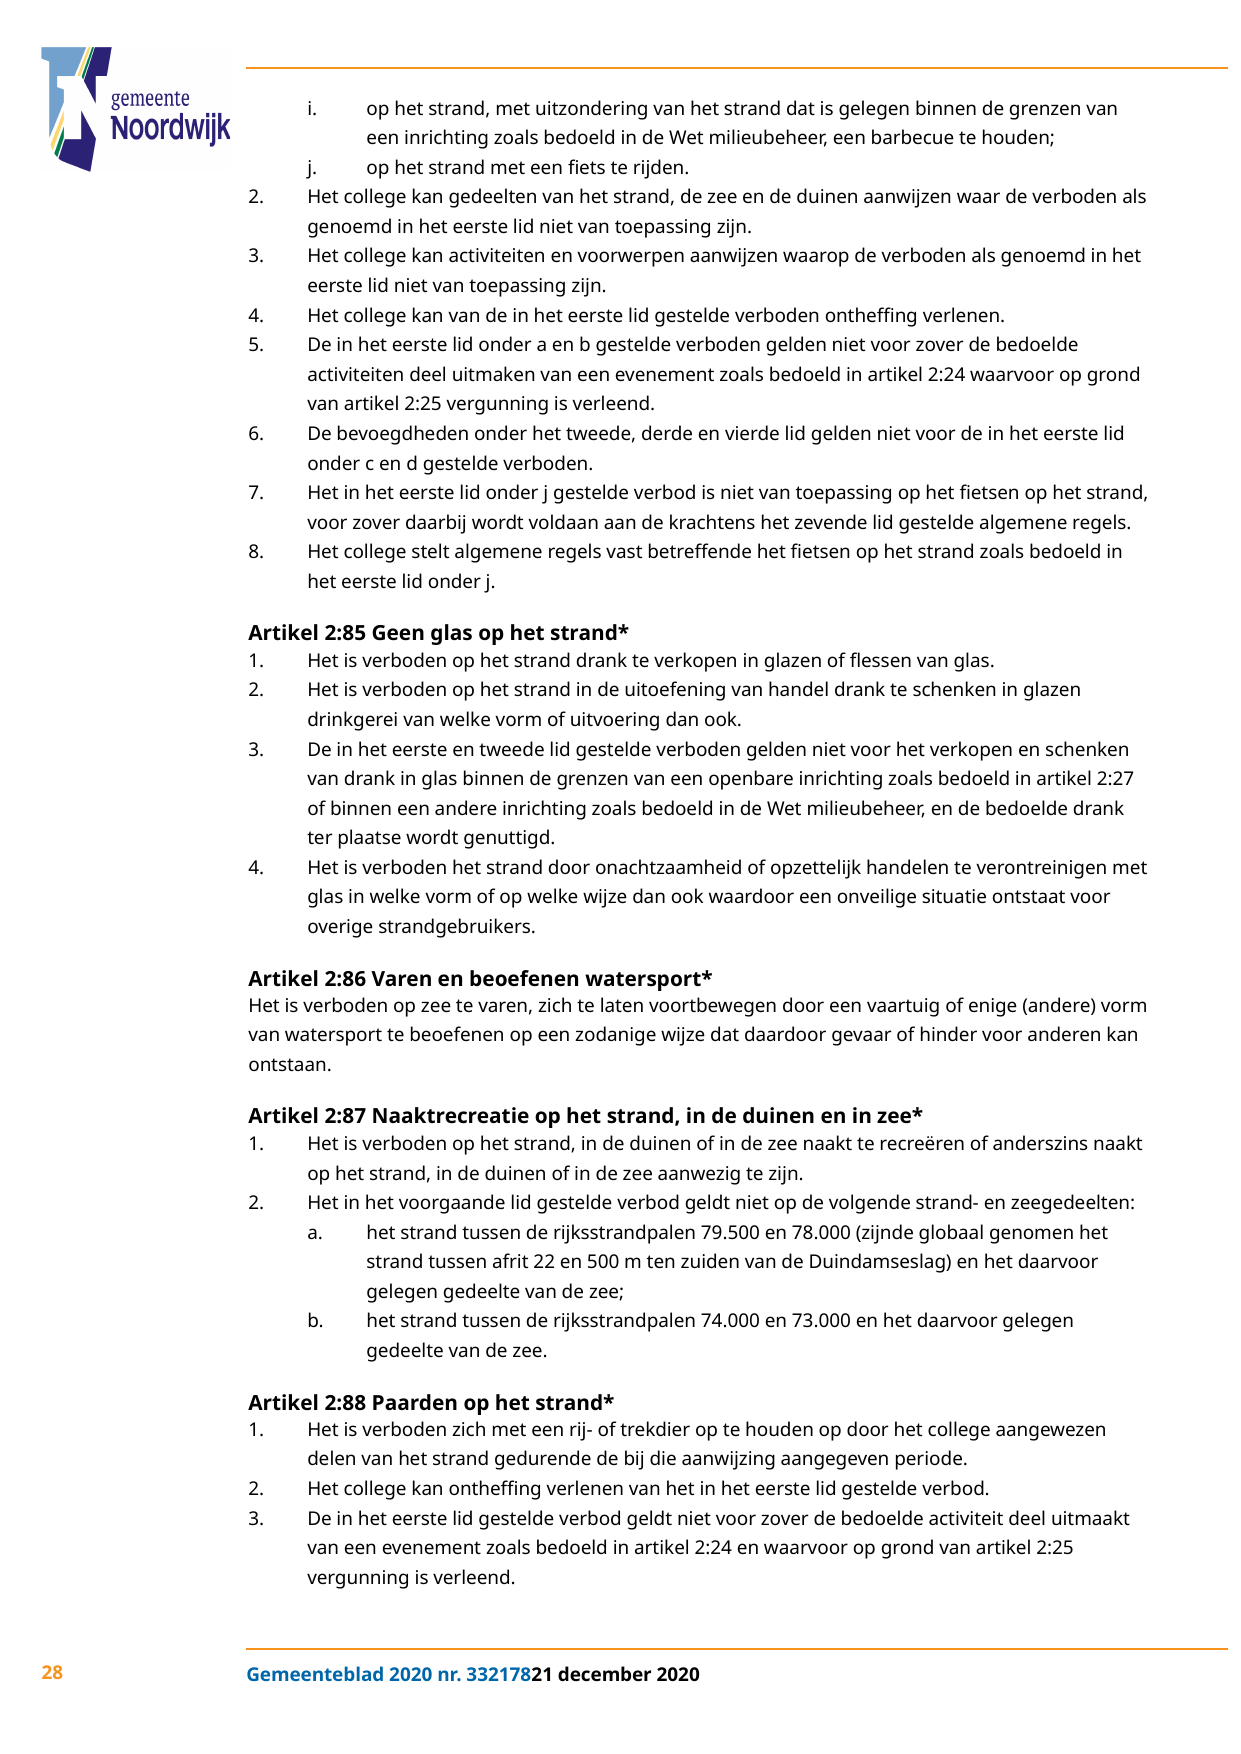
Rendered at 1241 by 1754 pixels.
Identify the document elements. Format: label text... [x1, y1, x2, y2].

list op het strand, met uitzondering van het strand dat is gelegen binnen de grenzen van een inrichting zoals bedoeld in de Wet milieubeheer, een barbecue te houden; [307, 95, 1152, 150]
list De in het eerste lid gestelde verbod geldt niet voor zover de bedoelde activiteit deel uitmaakt van een evenement zoals bedoeld in artikel 2:24 en waarvoor op grond van artikel 2:25 vergunning is verleend. [248, 1505, 1152, 1590]
list het strand tussen de rijksstrandpalen 74.000 en 73.000 en het daarvoor gelegen gedeelte van de zee. [307, 1308, 1152, 1363]
text Artikel 2:88 Paarden op het strand* [248, 1388, 1152, 1416]
list De in het eerste lid onder a en b gestelde verboden gelden niet voor zover de bedoelde activiteiten deel uitmaken van een evenement zoals bedoeld in artikel 2:24 waarvoor op grond van artikel 2:25 vergunning is verleend. [248, 331, 1152, 416]
text Artikel 2:85 Geen glas op het strand* [248, 618, 1152, 647]
list Het college kan gedeelten van het strand, de zee en de duinen aanwijzen waar de verboden als genoemd in het eerste lid niet van toepassing zijn. [248, 183, 1152, 239]
list De in het eerste en tweede lid gestelde verboden gelden niet voor het verkopen en schenken van drank in glas binnen de grenzen van een openbare inrichting zoals bedoeld in artikel 2:27 of binnen een andere inrichting zoals bedoeld in de Wet milieubeheer, en de bedoelde drank ter plaatse wordt genuttigd. [248, 736, 1152, 850]
text Artikel 2:86 Varen en beoefenen watersport* [248, 964, 1152, 992]
picture [41, 47, 231, 172]
list Het college kan activiteiten en voorwerpen aanwijzen waarop de verboden als genoemd in het eerste lid niet van toepassing zijn. [248, 243, 1152, 298]
list Het college kan van de in het eerste lid gestelde verboden ontheffing verlenen. [248, 302, 1152, 328]
list het strand tussen de rijksstrandpalen 79.500 en 78.000 (zijnde globaal genomen het strand tussen afrit 22 en 500 m ten zuiden van de Duindamseslag) en het daarvoor gelegen gedeelte van de zee; [307, 1219, 1152, 1304]
list Het is verboden het strand door onachtzaamheid of opzettelijk handelen te verontreinigen met glas in welke vorm of op welke wijze dan ook waardoor een onveilige situatie ontstaat voor overige strandgebruikers. [248, 854, 1152, 939]
list De bevoegdheden onder het tweede, derde en vierde lid gelden niet voor de in het eerste lid onder c en d gestelde verboden. [248, 420, 1152, 476]
list Het is verboden op het strand, in de duinen of in de zee naakt te recreëren of anderszins naakt op het strand, in de duinen of in de zee aanwezig te zijn. [248, 1130, 1152, 1185]
list op het strand met een fiets te rijden. [307, 154, 1152, 180]
list Het in het eerste lid onder j gestelde verbod is niet van toepassing op het fietsen op het strand, voor zover daarbij wordt voldaan aan de krachtens het zevende lid gestelde algemene regels. [248, 479, 1152, 535]
text Artikel 2:87 Naaktrecreatie op het strand, in de duinen en in zee* [248, 1102, 1152, 1130]
list Het is verboden op het strand drank te verkopen in glazen of flessen van glas. [248, 647, 1152, 673]
list Het college kan ontheffing verlenen van het in het eerste lid gestelde verbod. [248, 1475, 1152, 1501]
list Het is verboden op het strand in de uitoefening van handel drank te schenken in glazen drinkgerei van welke vorm of uitvoering dan ook. [248, 677, 1152, 732]
text Het is verboden op zee te varen, zich te laten voortbewegen door een vaartuig of enige (andere) vorm van watersport te beoefenen op een zodanige wijze dat daardoor gevaar of hinder voor anderen kan ontstaan. [248, 992, 1152, 1077]
list Het in het voorgaande lid gestelde verbod geldt niet op de volgende strand- en zeegedeelten: [248, 1189, 1152, 1215]
list Het college stelt algemene regels vast betreffende het fietsen op het strand zoals bedoeld in het eerste lid onder j. [248, 538, 1152, 594]
list Het is verboden zich met een rij- of trekdier op te houden op door het college aangewezen delen van het strand gedurende de bij die aanwijzing aangegeven periode. [248, 1416, 1152, 1471]
